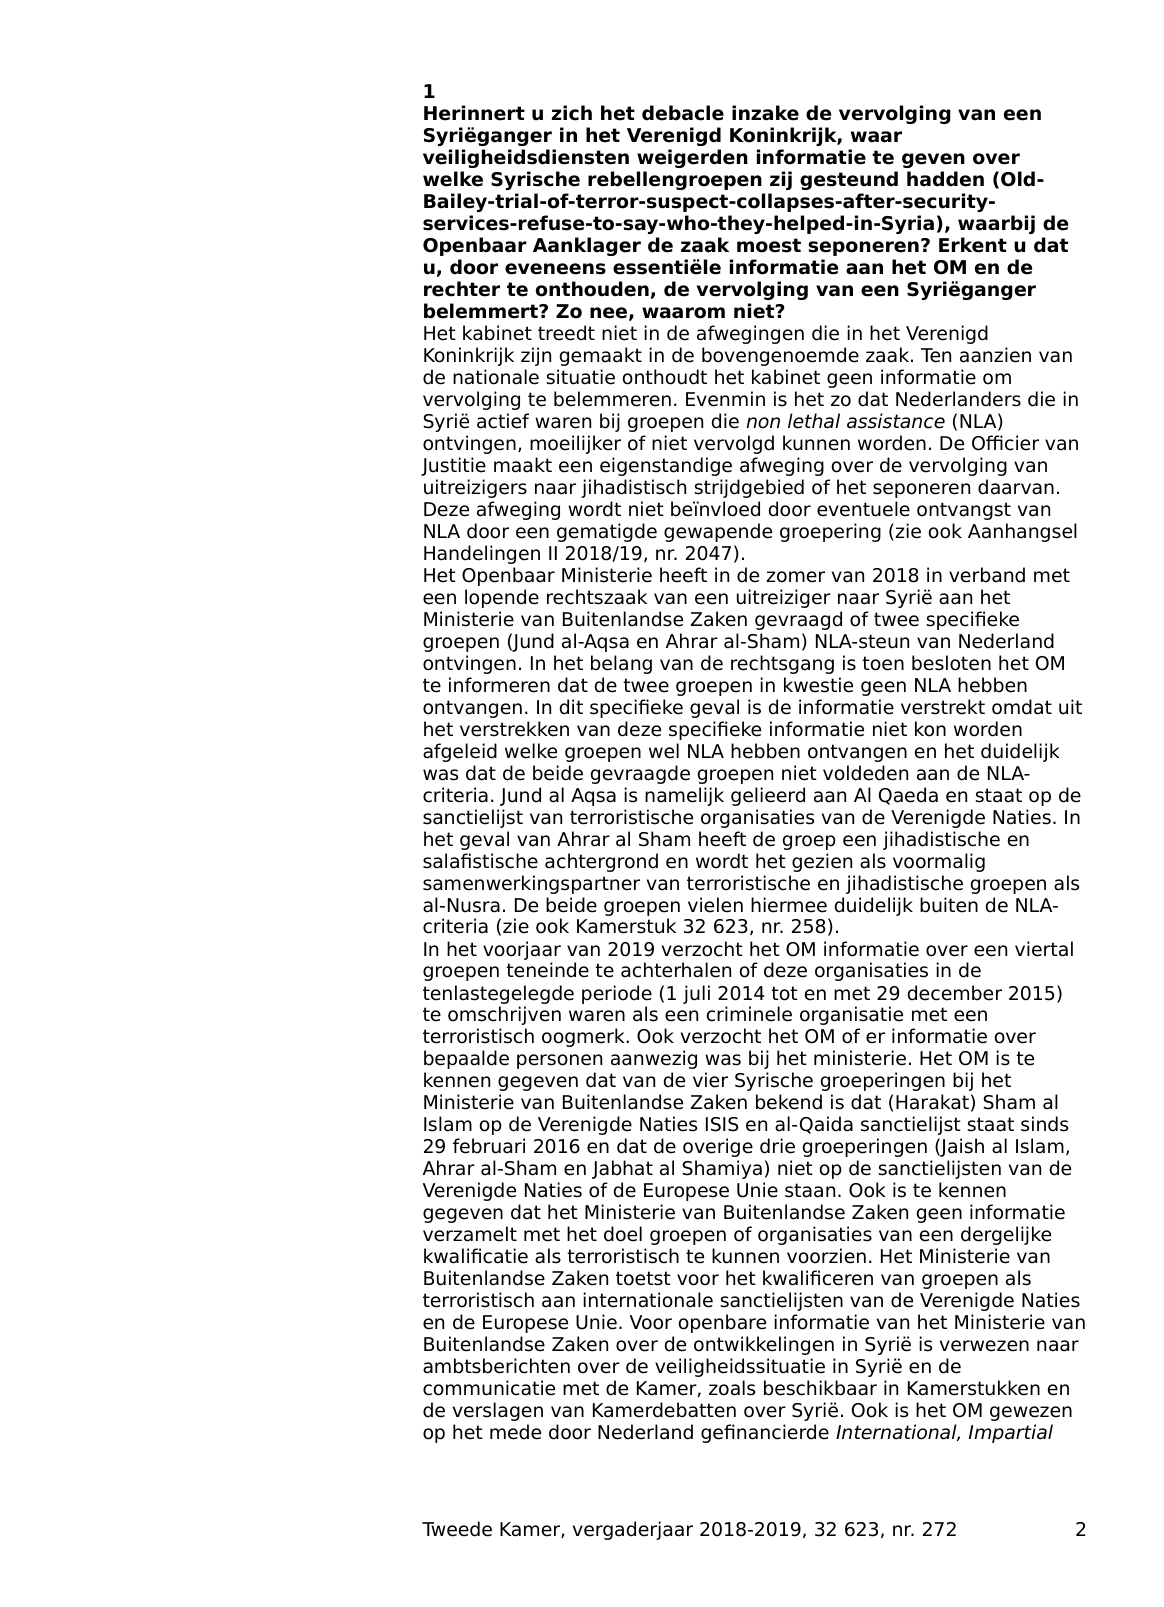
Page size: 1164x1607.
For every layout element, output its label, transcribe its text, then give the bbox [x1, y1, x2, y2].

text 1 [422, 81, 1087, 103]
text Herinnert u zich het debacle inzake de vervolging van een Syriëganger in het Verenigd Koninkrijk, waar veiligheidsdiensten weigerden informatie te geven over welke Syrische rebellengroepen zij gesteund hadden (Old-Bailey-trial-of-terror-suspect-collapses-after-security-services-refuse-to-say-who-they-helped-in-Syria), waarbij de Openbaar Aanklager de zaak moest seponeren? Erkent u dat u, door eveneens essentiële informatie aan het OM en de rechter te onthouden, de vervolging van een Syriëganger belemmert? Zo nee, waarom niet? [422, 103, 1087, 323]
text In het voorjaar van 2019 verzocht het OM informatie over een viertal groepen teneinde te achterhalen of deze organisaties in de tenlastegelegde periode (1 juli 2014 tot en met 29 december 2015) te omschrijven waren als een criminele organisatie met een terroristisch oogmerk. Ook verzocht het OM of er informatie over bepaalde personen aanwezig was bij het ministerie. Het OM is te kennen gegeven dat van de vier Syrische groeperingen bij het Ministerie van Buitenlandse Zaken bekend is dat (Harakat) Sham al Islam op de Verenigde Naties ISIS en al-Qaida sanctielijst staat sinds 29 februari 2016 en dat de overige drie groeperingen (Jaish al Islam, Ahrar al-Sham en Jabhat al Shamiya) niet op de sanctielijsten van de Verenigde Naties of de Europese Unie staan. Ook is te kennen gegeven dat het Ministerie van Buitenlandse Zaken geen informatie verzamelt met het doel groepen of organisaties van een dergelijke kwalificatie als terroristisch te kunnen voorzien. Het Ministerie van Buitenlandse Zaken toetst voor het kwalificeren van groepen als terroristisch aan internationale sanctielijsten van de Verenigde Naties en de Europese Unie. Voor openbare informatie van het Ministerie van Buitenlandse Zaken over de ontwikkelingen in Syrië is verwezen naar ambtsberichten over de veiligheidssituatie in Syrië en de communicatie met de Kamer, zoals beschikbaar in Kamerstukken en de verslagen van Kamerdebatten over Syrië. Ook is het OM gewezen op het mede door Nederland gefinancierde International, Impartial [422, 938, 1087, 1444]
text Het Openbaar Ministerie heeft in de zomer van 2018 in verband met een lopende rechtszaak van een uitreiziger naar Syrië aan het Ministerie van Buitenlandse Zaken gevraagd of twee specifieke groepen (Jund al-Aqsa en Ahrar al-Sham) NLA-steun van Nederland ontvingen. In het belang van de rechtsgang is toen besloten het OM te informeren dat de twee groepen in kwestie geen NLA hebben ontvangen. In dit specifieke geval is de informatie verstrekt omdat uit het verstrekken van deze specifieke informatie niet kon worden afgeleid welke groepen wel NLA hebben ontvangen en het duidelijk was dat de beide gevraagde groepen niet voldeden aan de NLA-criteria. Jund al Aqsa is namelijk gelieerd aan Al Qaeda en staat op de sanctielijst van terroristische organisaties van de Verenigde Naties. In het geval van Ahrar al Sham heeft de groep een jihadistische en salafistische achtergrond en wordt het gezien als voormalig samenwerkingspartner van terroristische en jihadistische groepen als al-Nusra. De beide groepen vielen hiermee duidelijk buiten de NLA-criteria (zie ook Kamerstuk 32 623, nr. 258). [422, 565, 1087, 938]
text Het kabinet treedt niet in de afwegingen die in het Verenigd Koninkrijk zijn gemaakt in de bovengenoemde zaak. Ten aanzien van de nationale situatie onthoudt het kabinet geen informatie om vervolging te belemmeren. Evenmin is het zo dat Nederlanders die in Syrië actief waren bij groepen die non lethal assistance (NLA) ontvingen, moeilijker of niet vervolgd kunnen worden. De Officier van Justitie maakt een eigenstandige afweging over de vervolging van uitreizigers naar jihadistisch strijdgebied of het seponeren daarvan. Deze afweging wordt niet beïnvloed door eventuele ontvangst van NLA door een gematigde gewapende groepering (zie ook Aanhangsel Handelingen II 2018/19, nr. 2047). [422, 323, 1087, 565]
